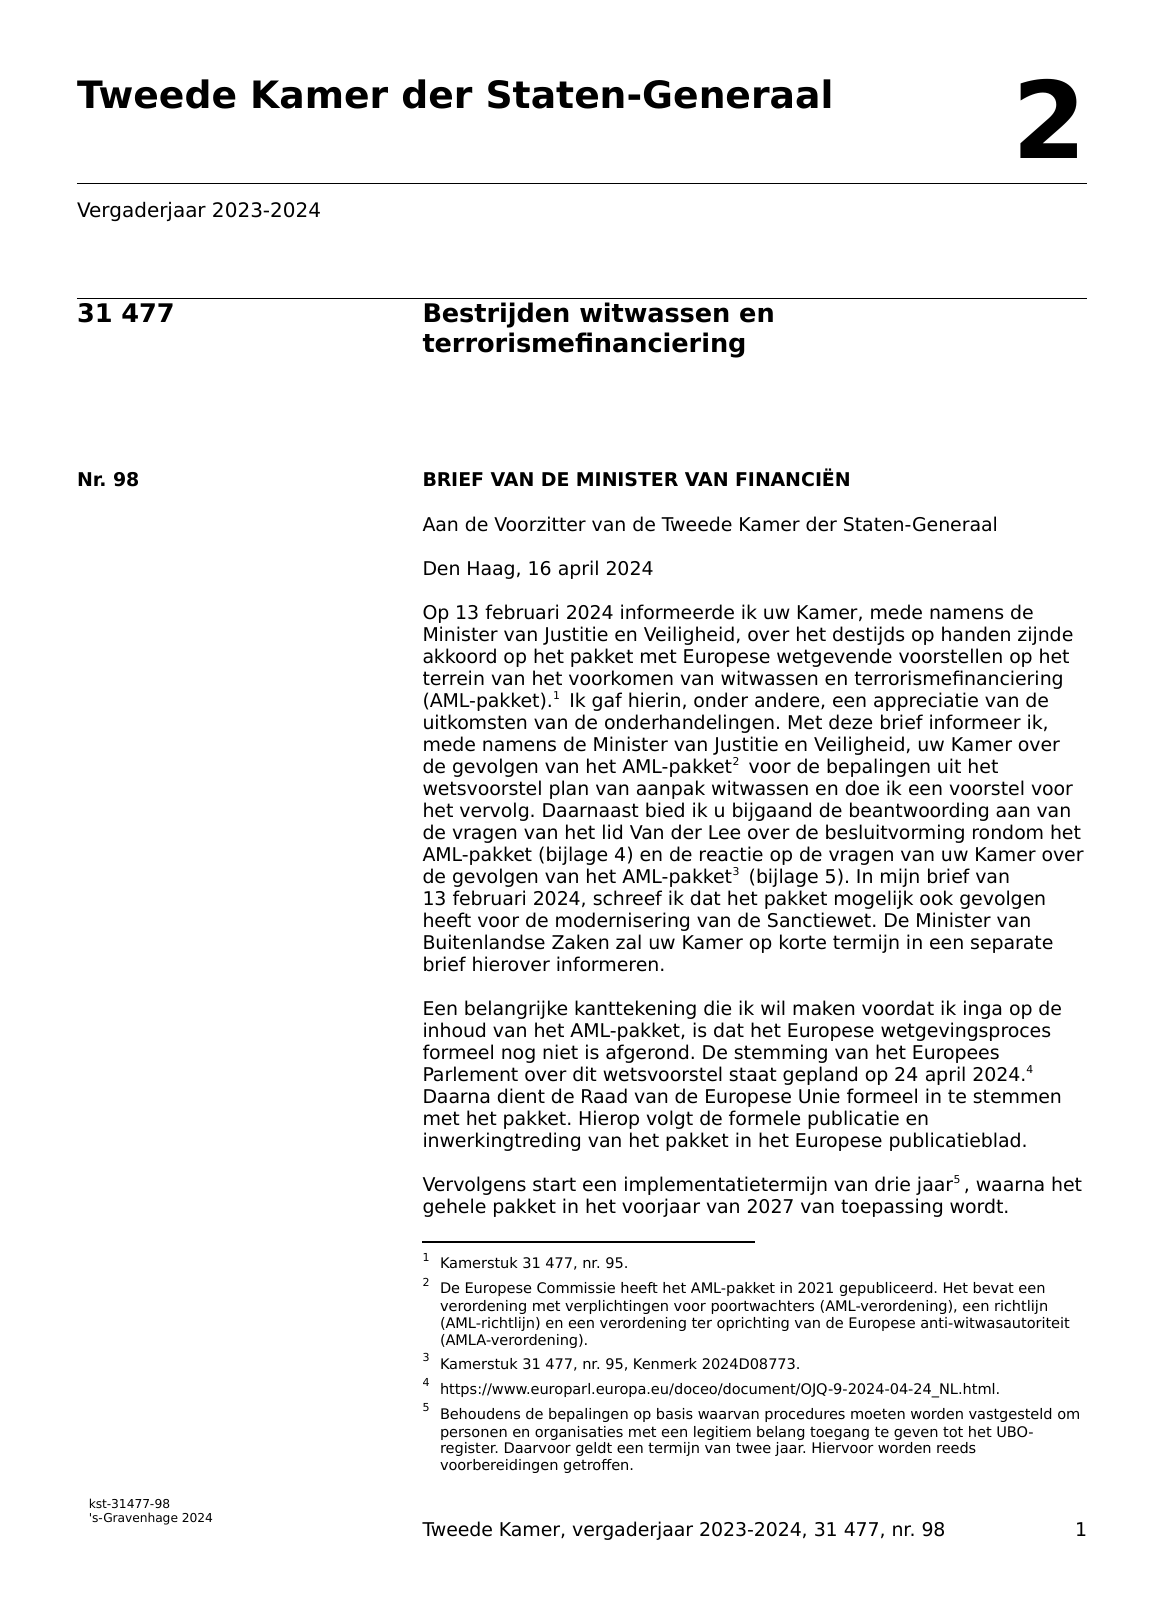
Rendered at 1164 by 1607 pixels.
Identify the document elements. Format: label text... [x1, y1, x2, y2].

table_header Tweede Kamer der Staten-Generaal [77, 59, 886, 183]
text Op 13 februari 2024 informeerde ik uw Kamer, mede namens de Minister van Justitie en Veiligheid, over het destijds op handen zijnde akkoord op het pakket met Europese wetgevende voorstellen op het terrein van het voorkomen van witwassen en terrorismefinanciering (AML-pakket). Ik gaf hierin, onder andere, een appreciatie van de uitkomsten van de onderhandelingen. Met deze brief informeer ik, mede namens de Minister van Justitie en Veiligheid, uw Kamer over de gevolgen van het AML-pakket voor de bepalingen uit het wetsvoorstel plan van aanpak witwassen en doe ik een voorstel voor het vervolg. Daarnaast bied ik u bijgaand de beantwoording aan van de vragen van het lid Van der Lee over de besluitvorming rondom het AML-pakket (bijlage 4) en de reactie op de vragen van uw Kamer over de gevolgen van het AML-pakket (bijlage 5). In mijn brief van 13 februari 2024, schreef ik dat het pakket mogelijk ook gevolgen heeft voor de modernisering van de Sanctiewet. De Minister van Buitenlandse Zaken zal uw Kamer op korte termijn in een separate brief hierover informeren. [422, 602, 1087, 976]
text Vervolgens start een implementatietermijn van drie jaar, waarna het gehele pakket in het voorjaar van 2027 van toepassing wordt. [422, 1174, 1087, 1218]
table_header 2 [886, 59, 1087, 183]
text De Europese Commissie heeft het AML-pakket in 2021 gepubliceerd. Het bevat een verordening met verplichtingen voor poortwachters (AML-verordening), een richtlijn (AML-richtlijn) en een verordening ter oprichting van de Europese anti-witwasautoriteit (AMLA-verordening). [422, 1276, 1087, 1349]
text Kamerstuk 31 477, nr. 95. [422, 1251, 1087, 1273]
subtitle Nr. 98 BRIEF VAN DE MINISTER VAN FINANCIËN [77, 469, 1087, 491]
text https://www.europarl.europa.eu/doceo/document/OJQ-9-2024-04-24_NL.html. [422, 1377, 1087, 1399]
text Behoudens de bepalingen op basis waarvan procedures moeten worden vastgesteld om personen en organisaties met een legitiem belang toegang te geven tot het UBO-register. Daarvoor geldt een termijn van twee jaar. Hiervoor worden reeds voorbereidingen getroffen. [422, 1402, 1087, 1474]
text Aan de Voorzitter van de Tweede Kamer der Staten-Generaal [422, 513, 1087, 536]
text Kamerstuk 31 477, nr. 95, Kenmerk 2024D08773. [422, 1352, 1087, 1374]
text 's-Gravenhage 2024 [88, 1511, 323, 1525]
subtitle 31 477 Bestrijden witwassen en terrorismefinanciering [77, 299, 1087, 358]
text Een belangrijke kanttekening die ik wil maken voordat ik inga op de inhoud van het AML-pakket, is dat het Europese wetgevingsproces formeel nog niet is afgerond. De stemming van het Europees Parlement over dit wetsvoorstel staat gepland op 24 april 2024. Daarna dient de Raad van de Europese Unie formeel in te stemmen met het pakket. Hierop volgt de formele publicatie en inwerkingtreding van het pakket in het Europese publicatieblad. [422, 998, 1087, 1152]
table_cell Vergaderjaar 2023-2024 [77, 184, 1087, 298]
text kst-31477-98 [88, 1497, 323, 1511]
text Den Haag, 16 april 2024 [422, 558, 1087, 580]
